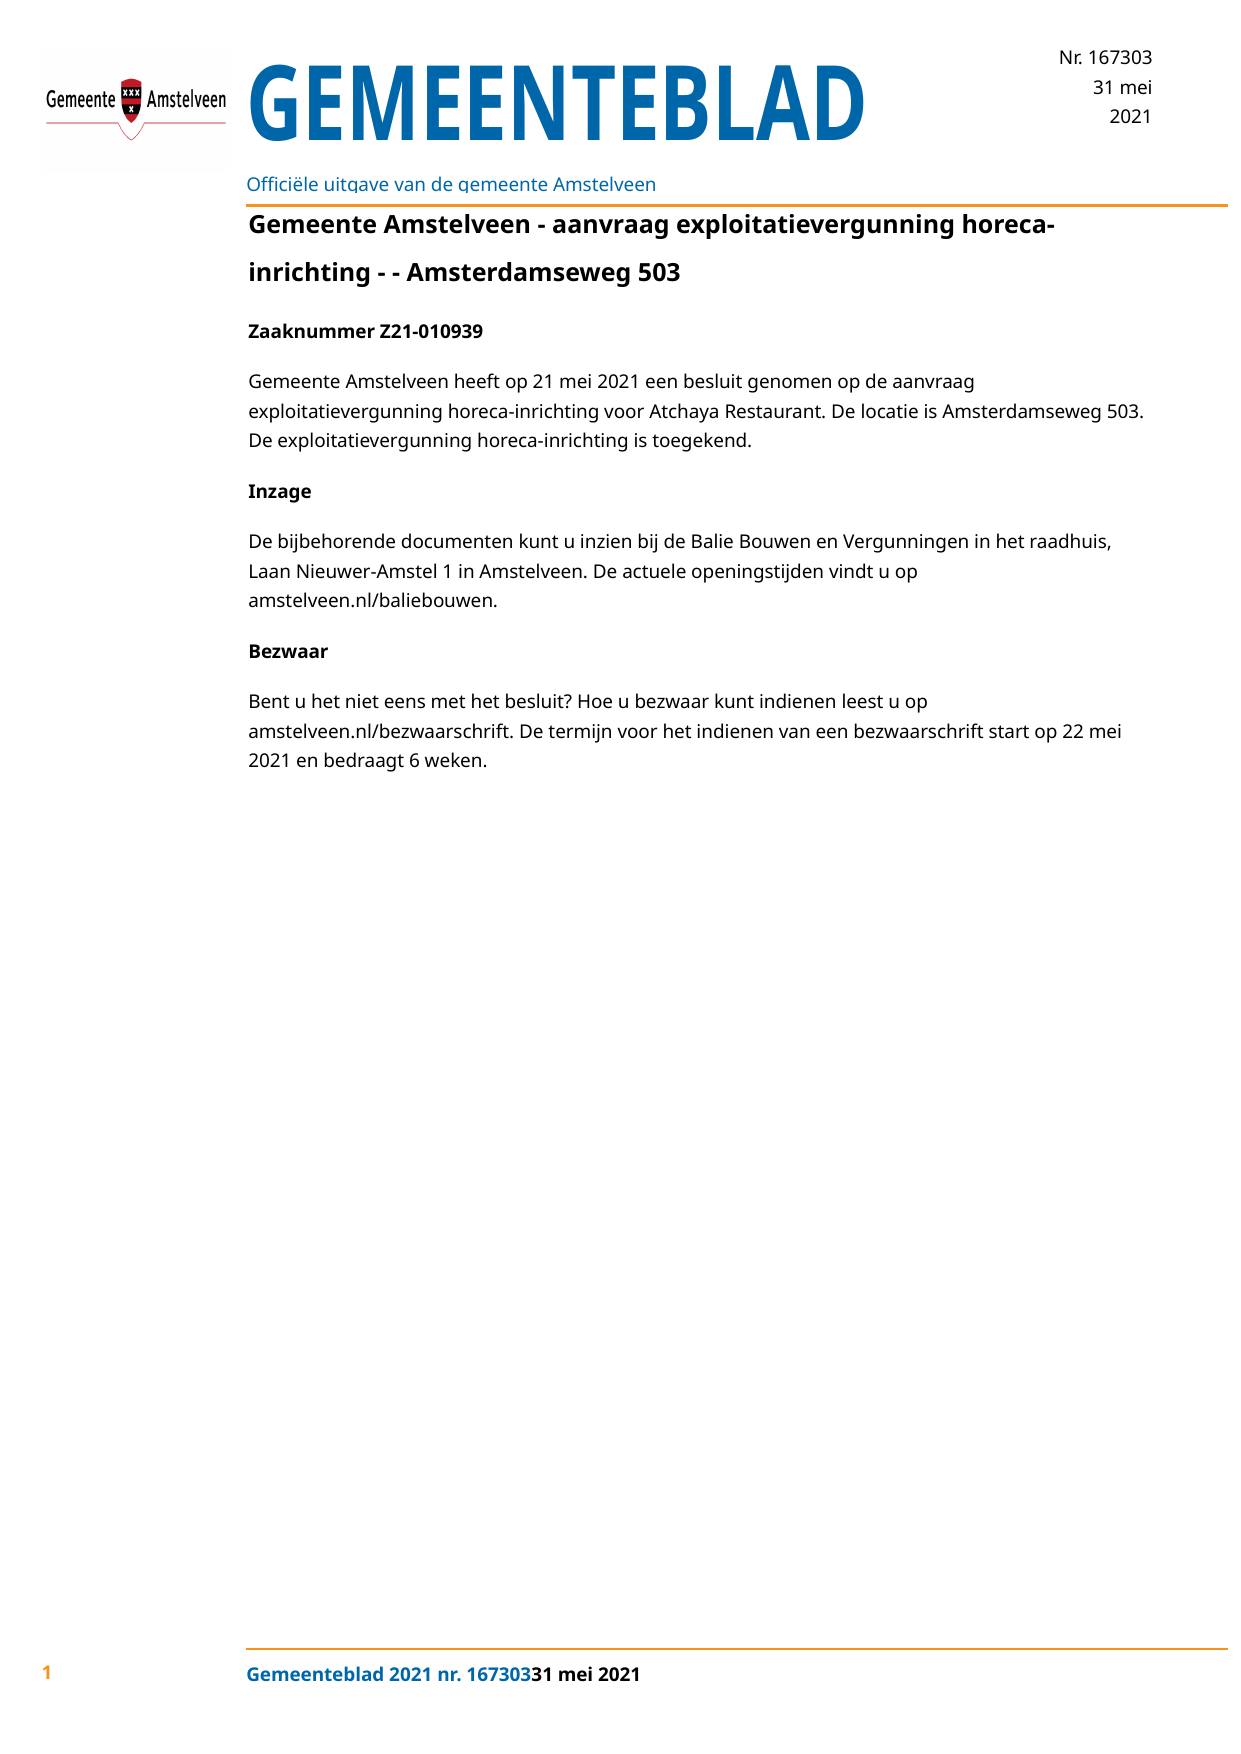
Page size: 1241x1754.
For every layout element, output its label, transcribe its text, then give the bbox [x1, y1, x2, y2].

picture [41, 47, 231, 172]
text Gemeente Amstelveen heeft op 21 mei 2021 een besluit genomen op de aanvraag exploitatievergunning horeca-inrichting voor Atchaya Restaurant. De locatie is Amsterdamseweg 503. De exploitatievergunning horeca-inrichting is toegekend. [248, 368, 1152, 453]
text Bezwaar [248, 638, 1152, 664]
text Gemeente Amstelveen - aanvraag exploitatievergunning horeca-inrichting - - Amsterdamseweg 503 [248, 207, 1152, 288]
text De bijbehorende documenten kunt u inzien bij de Balie Bouwen en Vergunningen in het raadhuis, Laan Nieuwer-Amstel 1 in Amstelveen. De actuele openingstijden vindt u op amstelveen.nl/baliebouwen. [248, 528, 1152, 613]
text Inzage [248, 478, 1152, 504]
text Zaaknummer Z21-010939 [248, 318, 1152, 344]
text Bent u het niet eens met het besluit? Hoe u bezwaar kunt indienen leest u op amstelveen.nl/bezwaarschrift. De termijn voor het indienen van een bezwaarschrift start op 22 mei 2021 en bedraagt 6 weken. [248, 688, 1152, 773]
